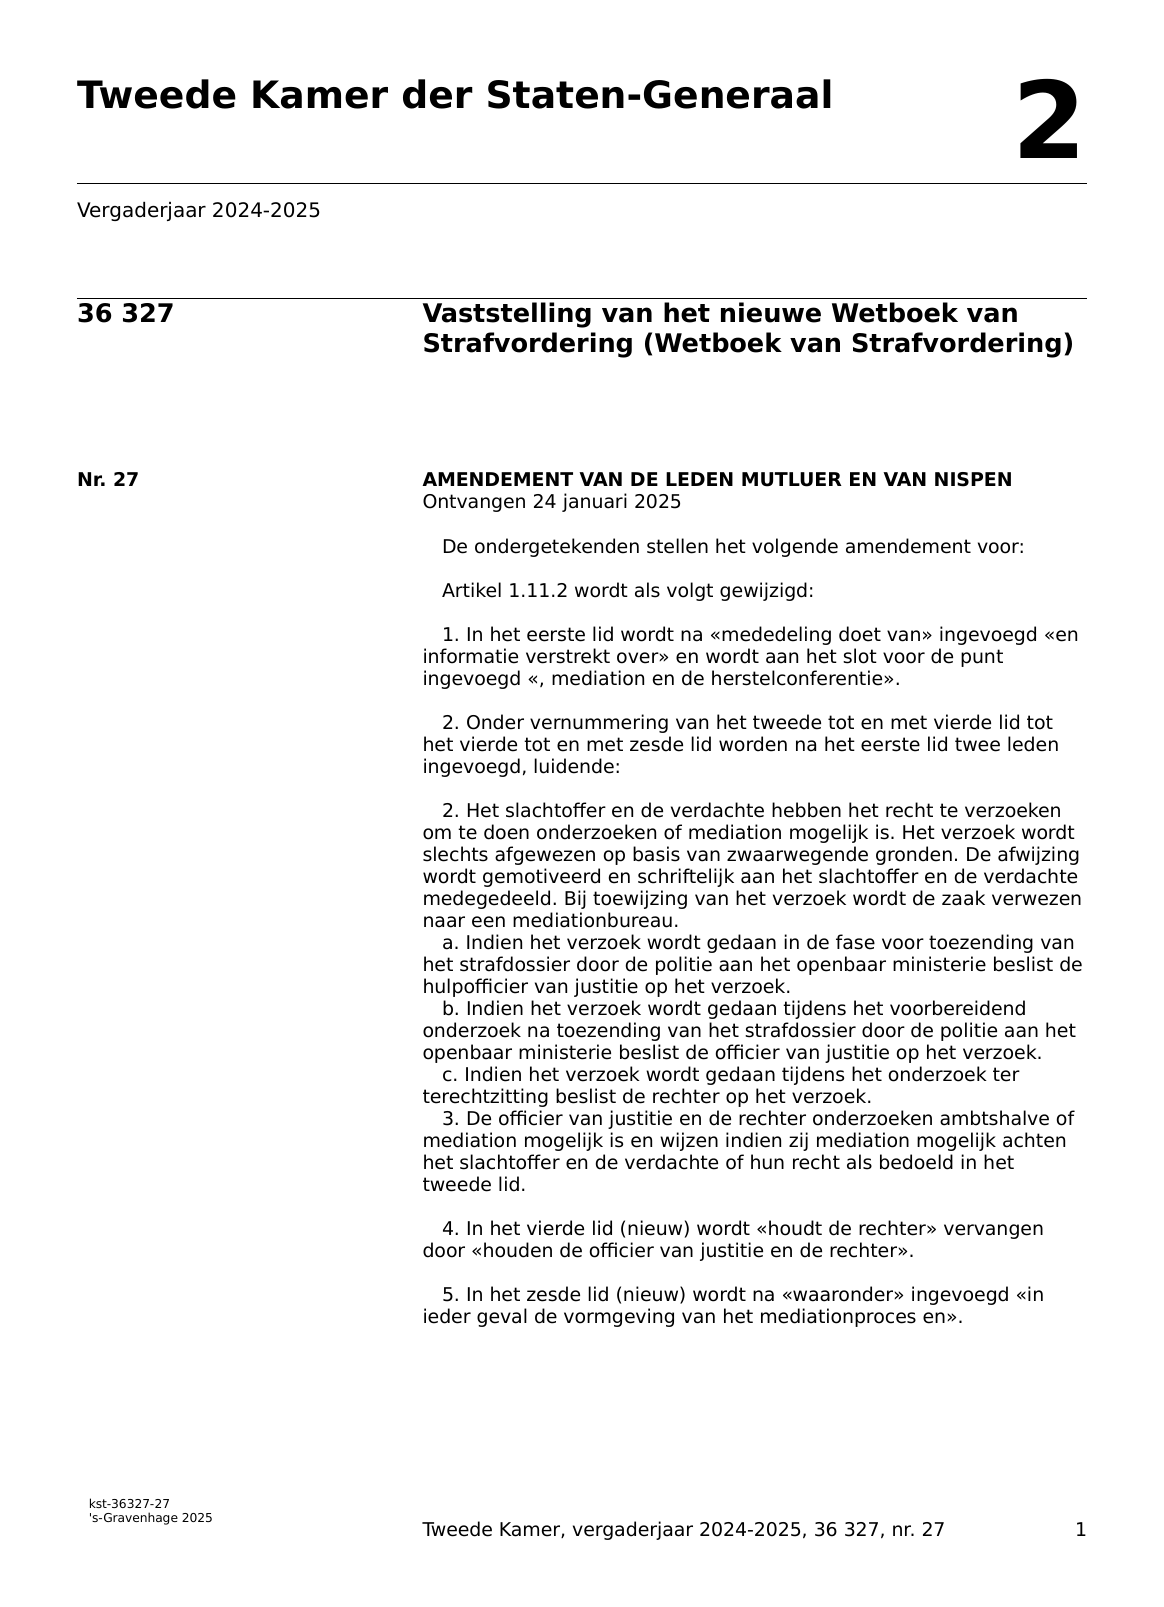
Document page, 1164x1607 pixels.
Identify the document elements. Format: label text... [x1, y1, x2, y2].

text b. Indien het verzoek wordt gedaan tijdens het voorbereidend onderzoek na toezending van het strafdossier door de politie aan het openbaar ministerie beslist de officier van justitie op het verzoek. [422, 998, 1087, 1064]
text De ondergetekenden stellen het volgende amendement voor: [422, 536, 1087, 557]
text 3. De officier van justitie en de rechter onderzoeken ambtshalve of mediation mogelijk is en wijzen indien zij mediation mogelijk achten het slachtoffer en de verdachte of hun recht als bedoeld in het tweede lid. [422, 1108, 1087, 1196]
table_header Tweede Kamer der Staten-Generaal [77, 59, 886, 183]
text Ontvangen 24 januari 2025 [422, 491, 1087, 513]
text c. Indien het verzoek wordt gedaan tijdens het onderzoek ter terechtzitting beslist de rechter op het verzoek. [422, 1064, 1087, 1108]
text 's-Gravenhage 2025 [88, 1511, 323, 1525]
text 2. Het slachtoffer en de verdachte hebben het recht te verzoeken om te doen onderzoeken of mediation mogelijk is. Het verzoek wordt slechts afgewezen op basis van zwaarwegende gronden. De afwijzing wordt gemotiveerd en schriftelijk aan het slachtoffer en de verdachte medegedeeld. Bij toewijzing van het verzoek wordt de zaak verwezen naar een mediationbureau. [422, 800, 1087, 932]
text a. Indien het verzoek wordt gedaan in de fase voor toezending van het strafdossier door de politie aan het openbaar ministerie beslist de hulpofficier van justitie op het verzoek. [422, 932, 1087, 998]
text 2. Onder vernummering van het tweede tot en met vierde lid tot het vierde tot en met zesde lid worden na het eerste lid twee leden ingevoegd, luidende: [422, 712, 1087, 778]
subtitle 36 327 Vaststelling van het nieuwe Wetboek van Strafvordering (Wetboek van Strafvordering) [77, 299, 1087, 358]
text 4. In het vierde lid (nieuw) wordt «houdt de rechter» vervangen door «houden de officier van justitie en de rechter». [422, 1218, 1087, 1262]
text 1. In het eerste lid wordt na «mededeling doet van» ingevoegd «en informatie verstrekt over» en wordt aan het slot voor de punt ingevoegd «, mediation en de herstelconferentie». [422, 624, 1087, 690]
subtitle Nr. 27 AMENDEMENT VAN DE LEDEN MUTLUER EN VAN NISPEN [77, 469, 1087, 491]
table_cell Vergaderjaar 2024-2025 [77, 184, 1087, 298]
text kst-36327-27 [88, 1497, 323, 1511]
table_header 2 [886, 59, 1087, 183]
text Artikel 1.11.2 wordt als volgt gewijzigd: [422, 580, 1087, 602]
text 5. In het zesde lid (nieuw) wordt na «waaronder» ingevoegd «in ieder geval de vormgeving van het mediationproces en». [422, 1284, 1087, 1328]
